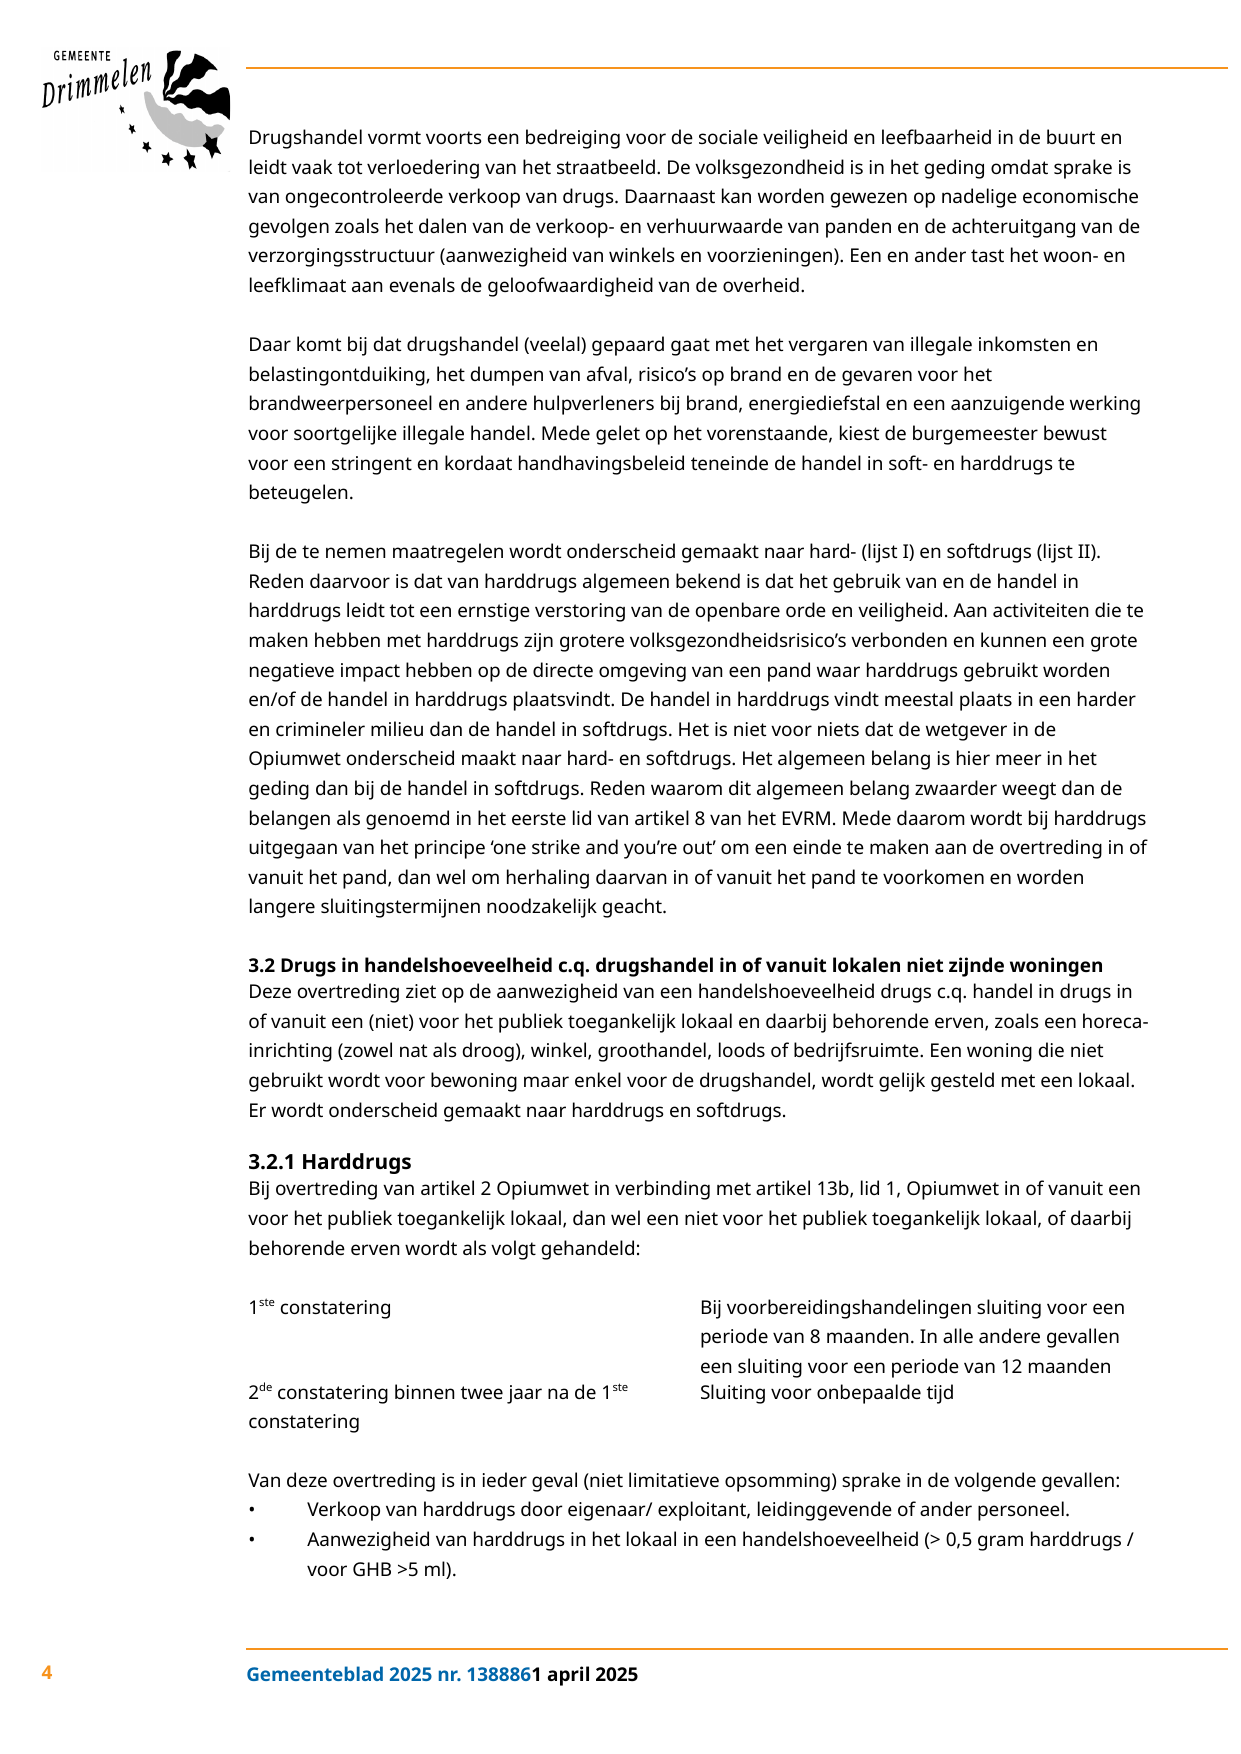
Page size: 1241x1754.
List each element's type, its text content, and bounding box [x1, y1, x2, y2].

table_header Bij voorbereidingshandelingen sluiting voor een periode van 8 maanden. In alle andere gevallen een sluiting voor een periode van 12 maanden [700, 1294, 1152, 1379]
table_header 1ste constatering [248, 1294, 700, 1379]
table_cell 2de constatering binnen twee jaar na de 1ste constatering [248, 1379, 700, 1434]
text Daar komt bij dat drugshandel (veelal) gepaard gaat met het vergaren van illegale inkomsten en belastingontduiking, het dumpen van afval, risico’s op brand en de gevaren voor het brandweerpersoneel en andere hulpverleners bij brand, energiediefstal en een aanzuigende werking voor soortgelijke illegale handel. Mede gelet op het vorenstaande, kiest de burgemeester bewust voor een stringent en kordaat handhavingsbeleid teneinde de handel in soft- en harddrugs te beteugelen. [248, 331, 1152, 505]
text Bij de te nemen maatregelen wordt onderscheid gemaakt naar hard- (lijst I) en softdrugs (lijst II). Reden daarvoor is dat van harddrugs algemeen bekend is dat het gebruik van en de handel in harddrugs leidt tot een ernstige verstoring van de openbare orde en veiligheid. Aan activiteiten die te maken hebben met harddrugs zijn grotere volksgezondheidsrisico’s verbonden en kunnen een grote negatieve impact hebben op de directe omgeving van een pand waar harddrugs gebruikt worden en/of de handel in harddrugs plaatsvindt. De handel in harddrugs vindt meestal plaats in een harder en crimineler milieu dan de handel in softdrugs. Het is niet voor niets dat de wetgever in de Opiumwet onderscheid maakt naar hard- en softdrugs. Het algemeen belang is hier meer in het geding dan bij de handel in softdrugs. Reden waarom dit algemeen belang zwaarder weegt dan de belangen als genoemd in het eerste lid van artikel 8 van het EVRM. Mede daarom wordt bij harddrugs uitgegaan van het principe ‘one strike and you’re out’ om een einde te maken aan de overtreding in of vanuit het pand, dan wel om herhaling daarvan in of vanuit het pand te voorkomen en worden langere sluitingstermijnen noodzakelijk geacht. [248, 538, 1152, 919]
text Drugshandel vormt voorts een bedreiging voor de sociale veiligheid en leefbaarheid in de buurt en leidt vaak tot verloedering van het straatbeeld. De volksgezondheid is in het geding omdat sprake is van ongecontroleerde verkoop van drugs. Daarnaast kan worden gewezen op nadelige economische gevolgen zoals het dalen van de verkoop- en verhuurwaarde van panden en de achteruitgang van de verzorgingsstructuur (aanwezigheid van winkels en voorzieningen). Een en ander tast het woon- en leefklimaat aan evenals de geloofwaardigheid van de overheid. [248, 124, 1152, 298]
text Van deze overtreding is in ieder geval (niet limitatieve opsomming) sprake in de volgende gevallen: [248, 1467, 1152, 1493]
picture [41, 47, 231, 172]
list Aanwezigheid van harddrugs in het lokaal in een handelshoeveelheid (> 0,5 gram harddrugs / voor GHB >5 ml). [248, 1526, 1152, 1582]
text Er wordt onderscheid gemaakt naar harddrugs en softdrugs. [248, 1097, 1152, 1122]
text 3.2 Drugs in handelshoeveelheid c.q. drugshandel in of vanuit lokalen niet zijnde woningen [248, 953, 1152, 978]
text 3.2.1 Harddrugs [248, 1147, 1152, 1176]
text Bij overtreding van artikel 2 Opiumwet in verbinding met artikel 13b, lid 1, Opiumwet in of vanuit een voor het publiek toegankelijk lokaal, dan wel een niet voor het publiek toegankelijk lokaal, of daarbij behorende erven wordt als volgt gehandeld: [248, 1176, 1152, 1261]
text Deze overtreding ziet op de aanwezigheid van een handelshoeveelheid drugs c.q. handel in drugs in of vanuit een (niet) voor het publiek toegankelijk lokaal en daarbij behorende erven, zoals een horeca-inrichting (zowel nat als droog), winkel, groothandel, loods of bedrijfsruimte. Een woning die niet gebruikt wordt voor bewoning maar enkel voor de drugshandel, wordt gelijk gesteld met een lokaal. [248, 978, 1152, 1093]
list Verkoop van harddrugs door eigenaar/ exploitant, leidinggevende of ander personeel. [248, 1497, 1152, 1522]
table_cell Sluiting voor onbepaalde tijd [700, 1379, 1152, 1434]
